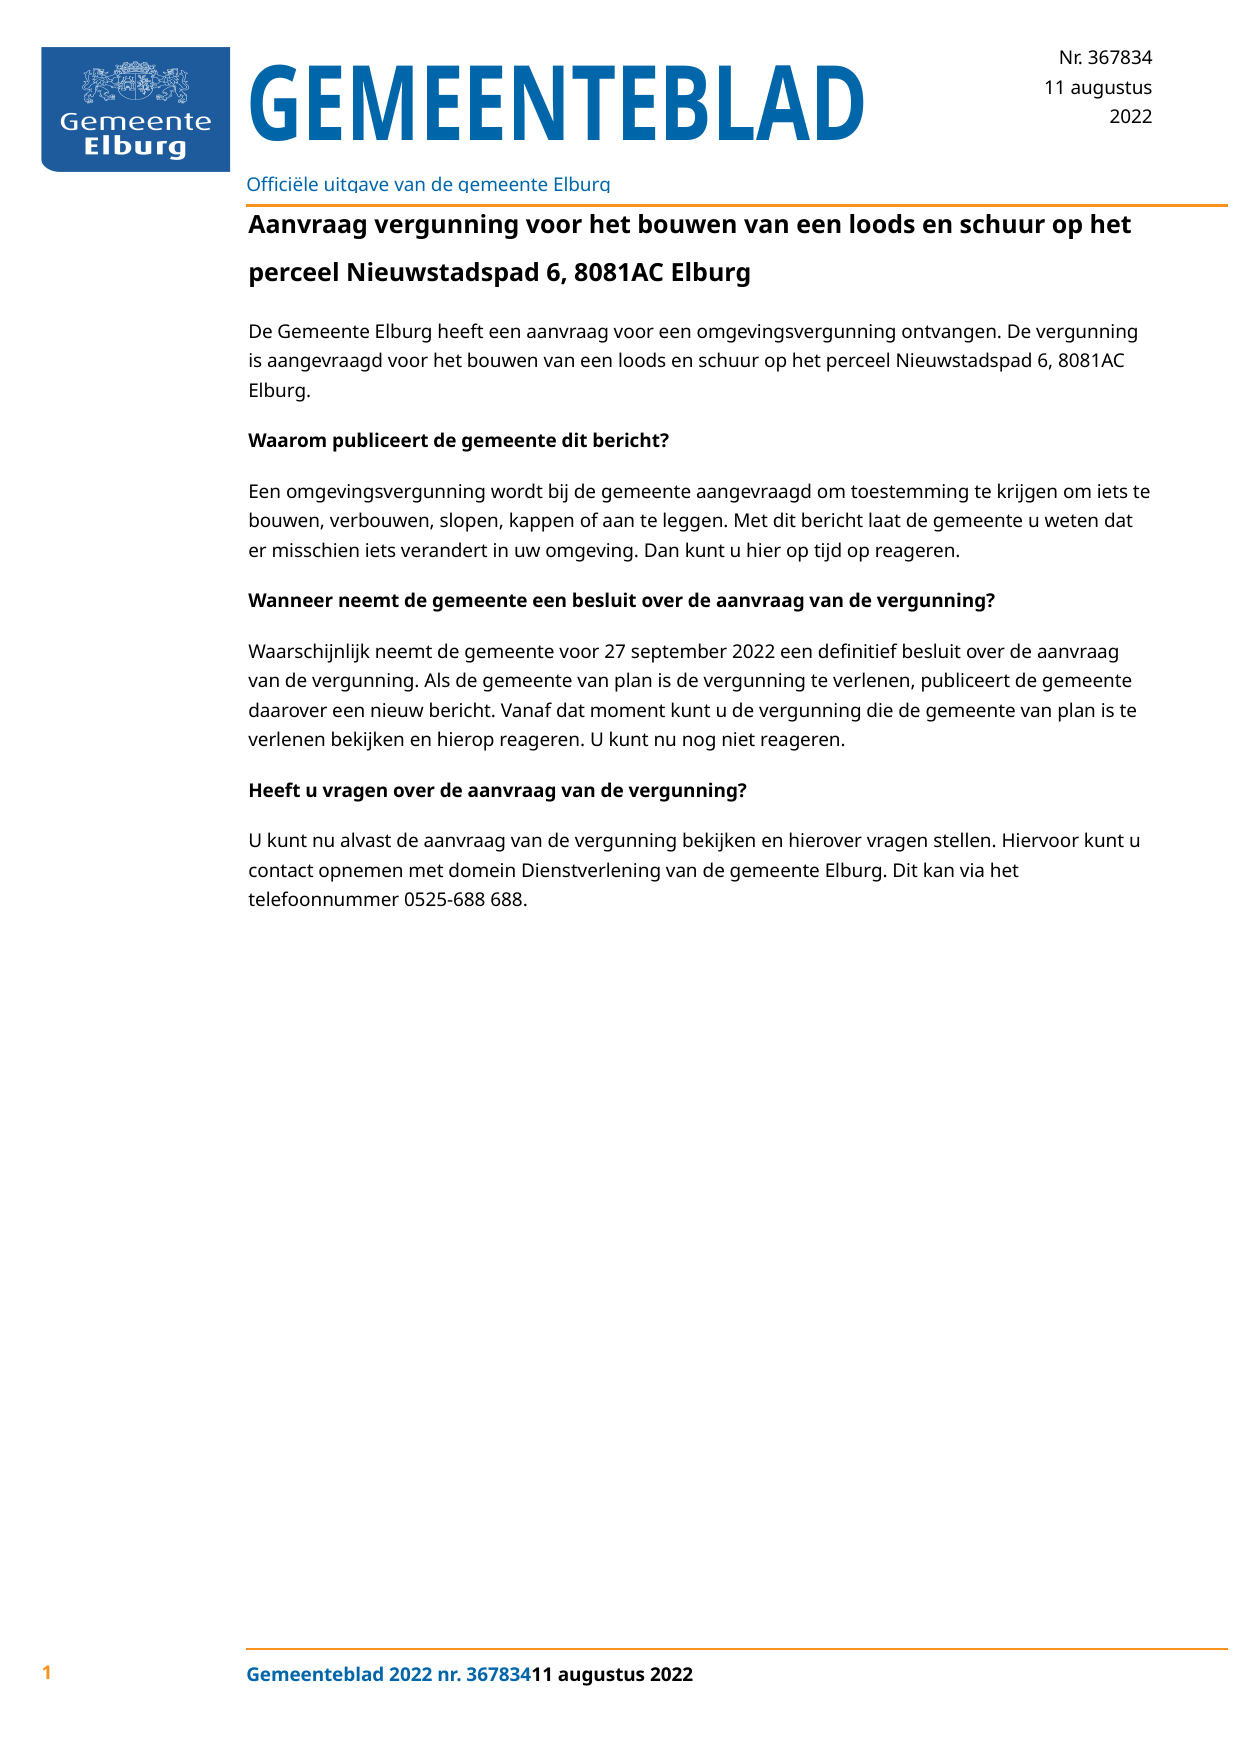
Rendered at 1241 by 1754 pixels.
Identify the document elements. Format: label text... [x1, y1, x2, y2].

text U kunt nu alvast de aanvraag van de vergunning bekijken en hierover vragen stellen. Hiervoor kunt u contact opnemen met domein Dienstverlening van de gemeente Elburg. Dit kan via het telefoonnummer 0525-688 688. [248, 827, 1152, 912]
text Waarschijnlijk neemt de gemeente voor 27 september 2022 een definitief besluit over de aanvraag van de vergunning. Als de gemeente van plan is de vergunning te verlenen, publiceert de gemeente daarover een nieuw bericht. Vanaf dat moment kunt u de vergunning die de gemeente van plan is te verlenen bekijken en hierop reageren. U kunt nu nog niet reageren. [248, 638, 1152, 752]
text Aanvraag vergunning voor het bouwen van een loods en schuur op het perceel Nieuwstadspad 6, 8081AC Elburg [248, 207, 1152, 288]
text De Gemeente Elburg heeft een aanvraag voor een omgevingsvergunning ontvangen. De vergunning is aangevraagd voor het bouwen van een loods en schuur op het perceel Nieuwstadspad 6, 8081AC Elburg. [248, 318, 1152, 403]
picture [41, 47, 231, 172]
text Wanneer neemt de gemeente een besluit over de aanvraag van de vergunning? [248, 587, 1152, 613]
text Een omgevingsvergunning wordt bij de gemeente aangevraagd om toestemming te krijgen om iets te bouwen, verbouwen, slopen, kappen of aan te leggen. Met dit bericht laat de gemeente u weten dat er misschien iets verandert in uw omgeving. Dan kunt u hier op tijd op reageren. [248, 478, 1152, 563]
text Heeft u vragen over de aanvraag van de vergunning? [248, 777, 1152, 803]
text Waarom publiceert de gemeente dit bericht? [248, 427, 1152, 453]
